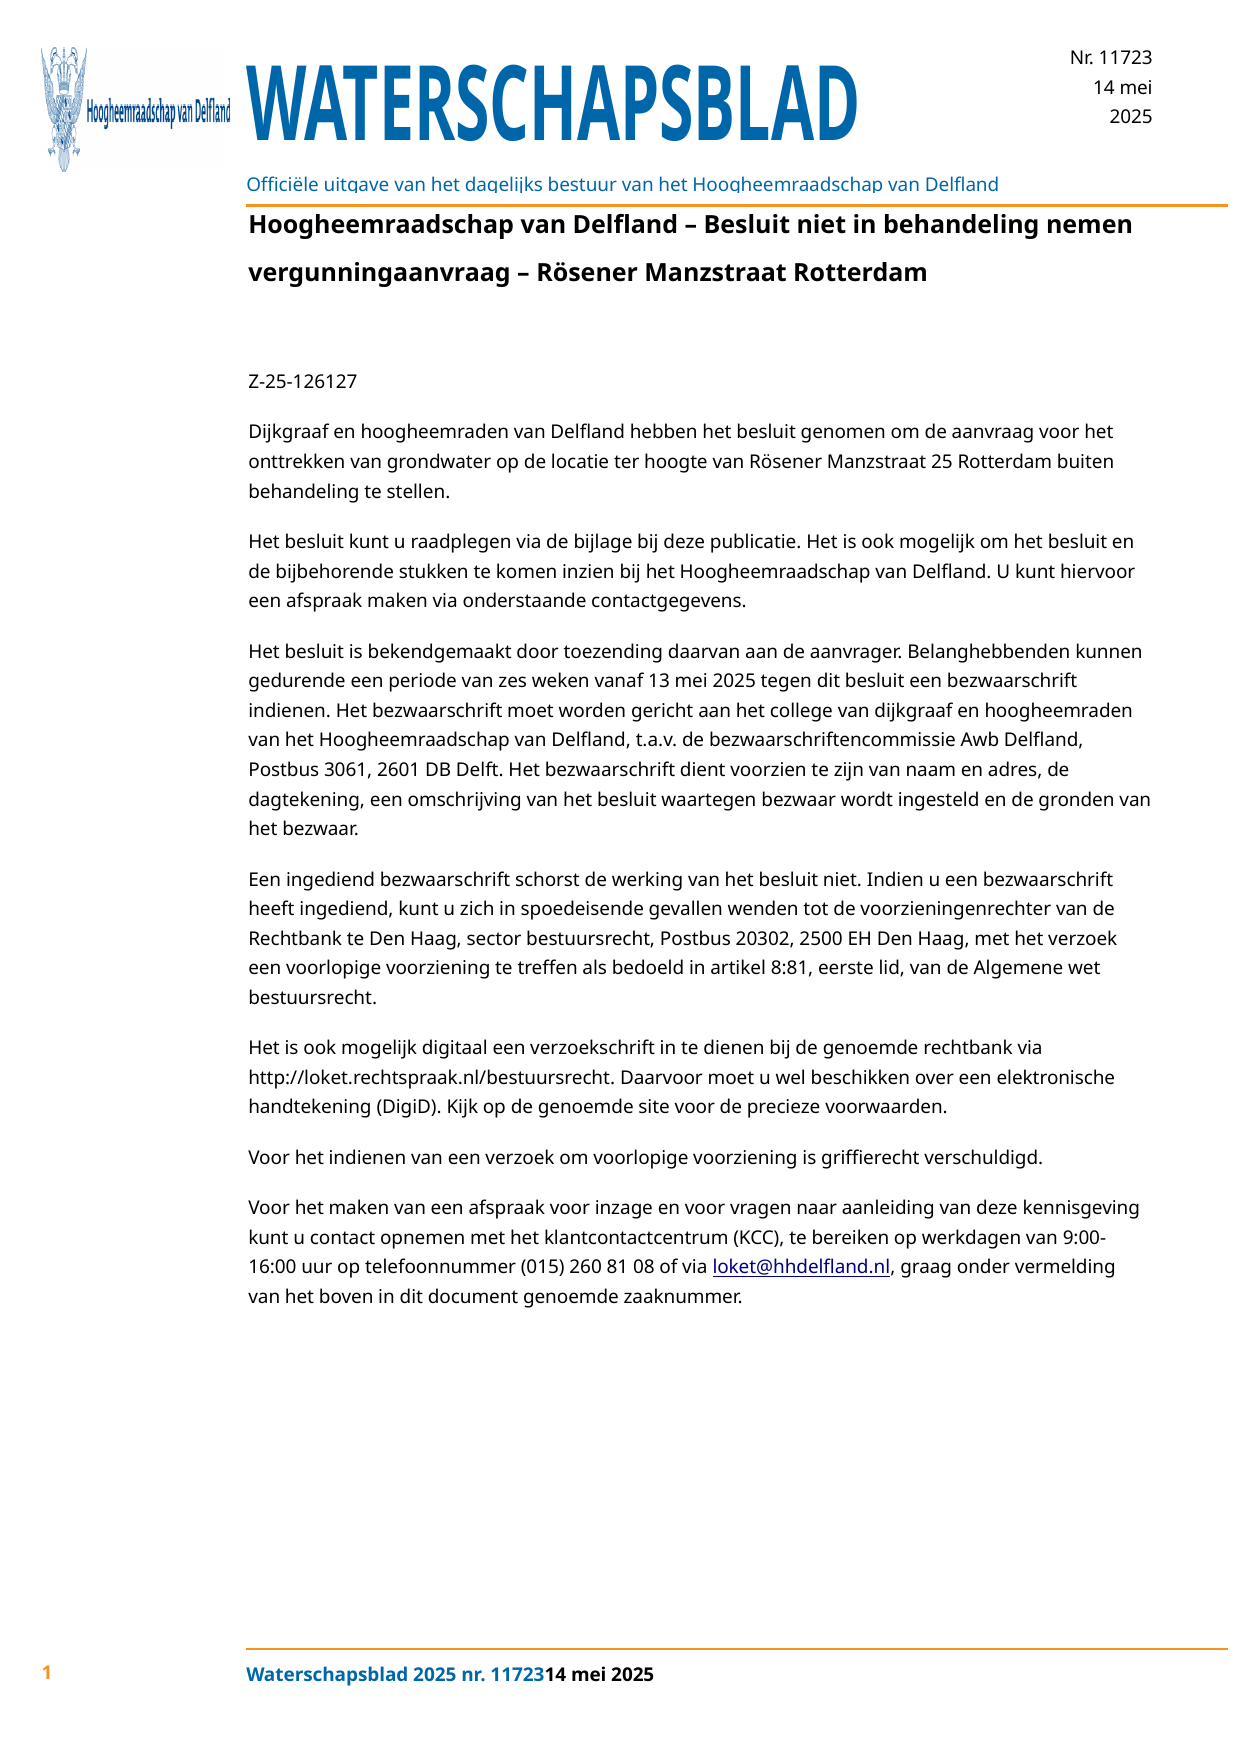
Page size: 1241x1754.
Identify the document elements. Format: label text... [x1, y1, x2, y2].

text Voor het indienen van een verzoek om voorlopige voorziening is griffierecht verschuldigd. [248, 1144, 1152, 1170]
text Hoogheemraadschap van Delfland – Besluit niet in behandeling nemen vergunningaanvraag – Rösener Manzstraat Rotterdam [248, 207, 1152, 288]
text Z-25-126127 [248, 368, 1152, 394]
text Het besluit kunt u raadplegen via de bijlage bij deze publicatie. Het is ook mogelijk om het besluit en de bijbehorende stukken te komen inzien bij het Hoogheemraadschap van Delfland. U kunt hiervoor een afspraak maken via onderstaande contactgegevens. [248, 528, 1152, 613]
text Dijkgraaf en hoogheemraden van Delfland hebben het besluit genomen om de aanvraag voor het onttrekken van grondwater op de locatie ter hoogte van Rösener Manzstraat 25 Rotterdam buiten behandeling te stellen. [248, 419, 1152, 504]
text Het is ook mogelijk digitaal een verzoekschrift in te dienen bij de genoemde rechtbank via http://loket.rechtspraak.nl/bestuursrecht. Daarvoor moet u wel beschikken over een elektronische handtekening (DigiD). Kijk op de genoemde site voor de precieze voorwaarden. [248, 1034, 1152, 1119]
text Het besluit is bekendgemaakt door toezending daarvan aan de aanvrager. Belanghebbenden kunnen gedurende een periode van zes weken vanaf 13 mei 2025 tegen dit besluit een bezwaarschrift indienen. Het bezwaarschrift moet worden gericht aan het college van dijkgraaf en hoogheemraden van het Hoogheemraadschap van Delfland, t.a.v. de bezwaarschriftencommissie Awb Delfland, Postbus 3061, 2601 DB Delft. Het bezwaarschrift dient voorzien te zijn van naam en adres, de dagtekening, een omschrijving van het besluit waartegen bezwaar wordt ingesteld en de gronden van het bezwaar. [248, 638, 1152, 841]
picture [41, 47, 231, 172]
text Een ingediend bezwaarschrift schorst de werking van het besluit niet. Indien u een bezwaarschrift heeft ingediend, kunt u zich in spoedeisende gevallen wenden tot de voorzieningenrechter van de Rechtbank te Den Haag, sector bestuursrecht, Postbus 20302, 2500 EH Den Haag, met het verzoek een voorlopige voorziening te treffen als bedoeld in artikel 8:81, eerste lid, van de Algemene wet bestuursrecht. [248, 866, 1152, 1010]
text Voor het maken van een afspraak voor inzage en voor vragen naar aanleiding van deze kennisgeving kunt u contact opnemen met het klantcontactcentrum (KCC), te bereiken op werkdagen van 9:00-16:00 uur op telefoonnummer (015) 260 81 08 of via loket@hhdelfland.nl, graag onder vermelding van het boven in dit document genoemde zaaknummer. [248, 1194, 1152, 1309]
